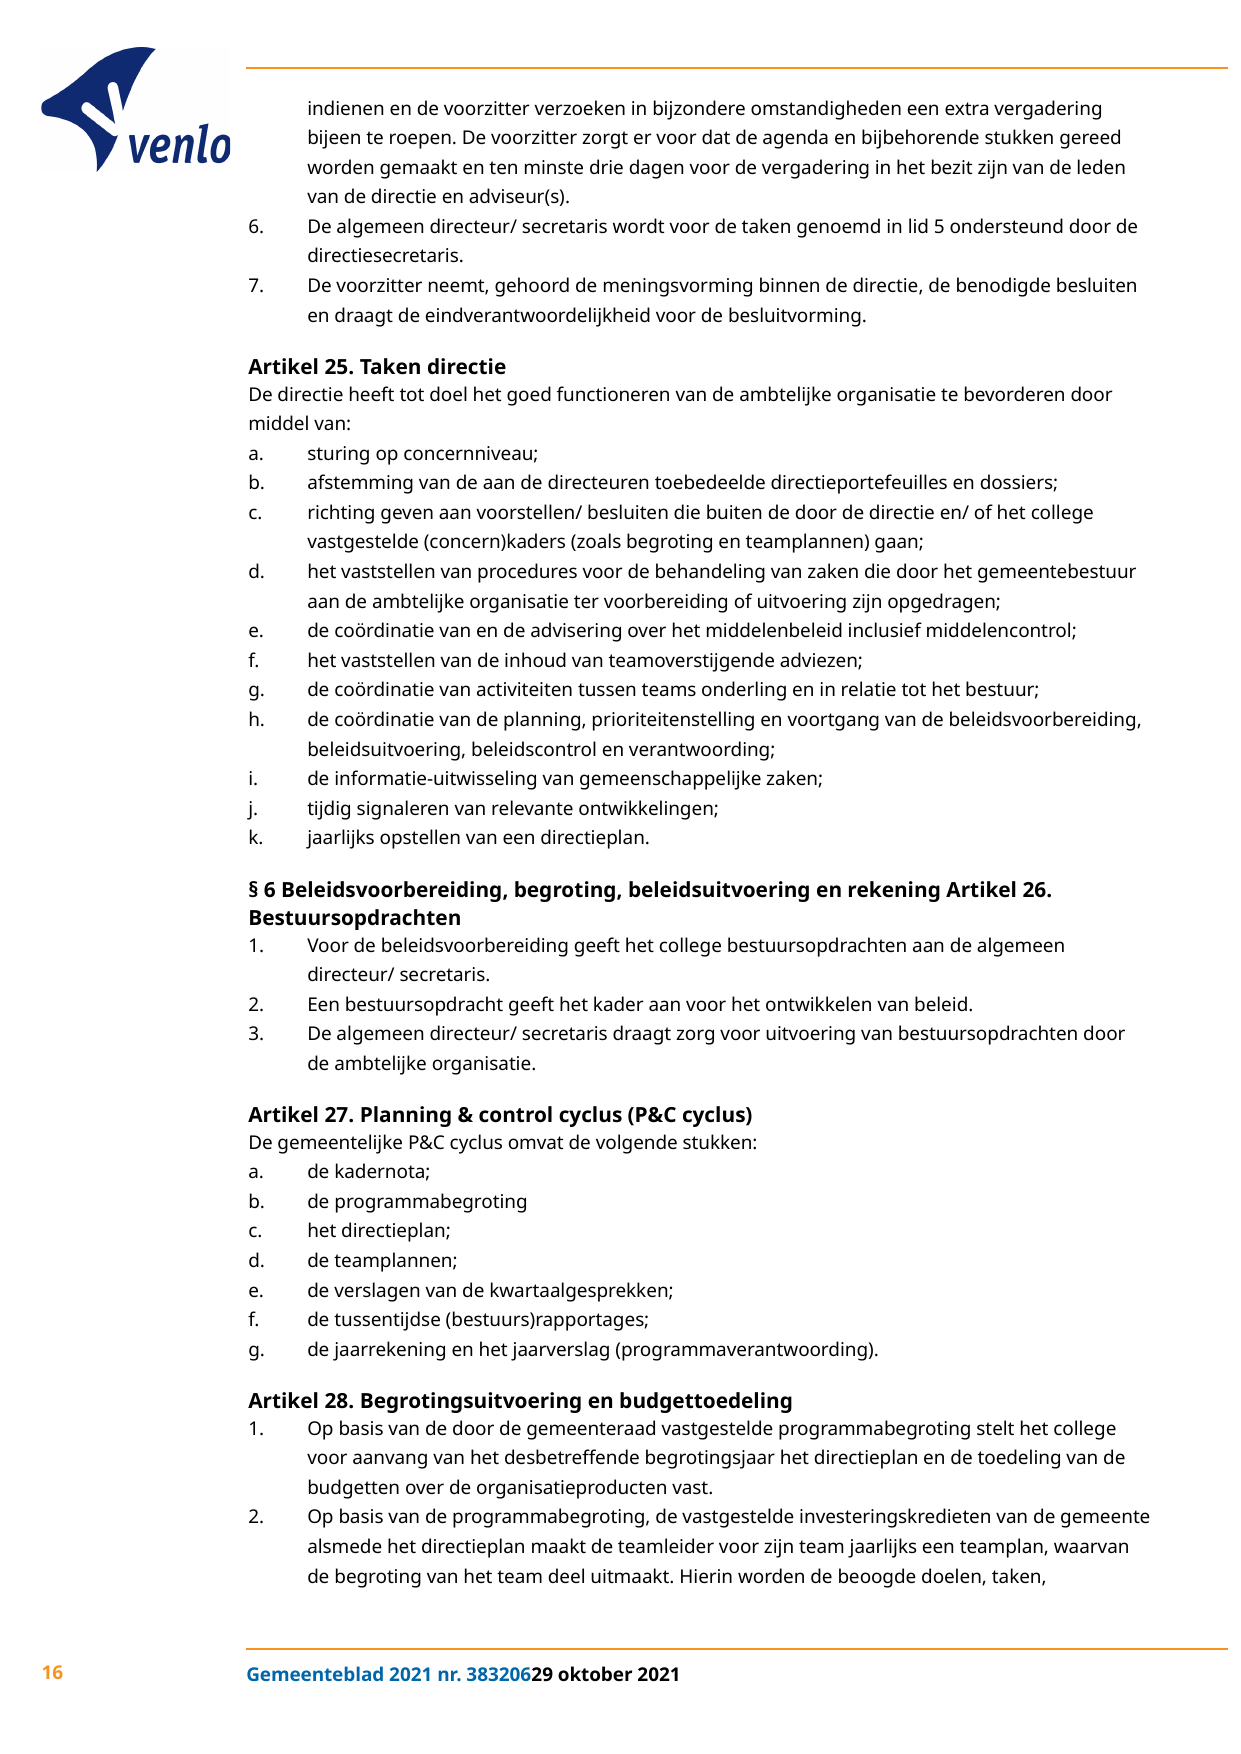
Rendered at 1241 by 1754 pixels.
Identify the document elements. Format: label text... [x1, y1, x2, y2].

text Artikel 27. Planning & control cyclus (P&C cyclus) [248, 1101, 1152, 1129]
list de tussentijdse (bestuurs)rapportages; [248, 1306, 1152, 1332]
list jaarlijks opstellen van een directieplan. [248, 824, 1152, 850]
list De algemeen directeur/ secretaris draagt zorg voor uitvoering van bestuursopdrachten door de ambtelijke organisatie. [248, 1021, 1152, 1076]
list Een bestuursopdracht geeft het kader aan voor het ontwikkelen van beleid. [248, 991, 1152, 1017]
list Voor de beleidsvoorbereiding geeft het college bestuursopdrachten aan de algemeen directeur/ secretaris. [248, 932, 1152, 987]
list De voorzitter neemt, gehoord de meningsvorming binnen de directie, de benodigde besluiten en draagt de eindverantwoordelijkheid voor de besluitvorming. [248, 272, 1152, 328]
list Op basis van de door de gemeenteraad vastgestelde programmabegroting stelt het college voor aanvang van het desbetreffende begrotingsjaar het directieplan en de toedeling van de budgetten over de organisatieproducten vast. [248, 1415, 1152, 1500]
list het vaststellen van de inhoud van teamoverstijgende adviezen; [248, 647, 1152, 673]
list tijdig signaleren van relevante ontwikkelingen; [248, 795, 1152, 821]
list de kadernota; [248, 1158, 1152, 1184]
list het vaststellen van procedures voor de behandeling van zaken die door het gemeentebestuur aan de ambtelijke organisatie ter voorbereiding of uitvoering zijn opgedragen; [248, 558, 1152, 613]
list de coördinatie van activiteiten tussen teams onderling en in relatie tot het bestuur; [248, 677, 1152, 702]
text § 6 Beleidsvoorbereiding, begroting, beleidsuitvoering en rekening Artikel 26. Bestuursopdrachten [248, 875, 1152, 932]
list het directieplan; [248, 1218, 1152, 1243]
list indienen en de voorzitter verzoeken in bijzondere omstandigheden een extra vergadering bijeen te roepen. De voorzitter zorgt er voor dat de agenda en bijbehorende stukken gereed worden gemaakt en ten minste drie dagen voor de vergadering in het bezit zijn van de leden van de directie en adviseur(s). [248, 95, 1152, 209]
list Op basis van de programmabegroting, de vastgestelde investeringskredieten van de gemeente alsmede het directieplan maakt de teamleider voor zijn team jaarlijks een teamplan, waarvan de begroting van het team deel uitmaakt. Hierin worden de beoogde doelen, taken, [248, 1504, 1152, 1588]
list de jaarrekening en het jaarverslag (programmaverantwoording). [248, 1336, 1152, 1362]
list afstemming van de aan de directeuren toebedeelde directieportefeuilles en dossiers; [248, 469, 1152, 495]
list de coördinatie van en de advisering over het middelenbeleid inclusief middelencontrol; [248, 617, 1152, 643]
list de programmabegroting [248, 1188, 1152, 1214]
text Artikel 25. Taken directie [248, 352, 1152, 381]
list richting geven aan voorstellen/ besluiten die buiten de door de directie en/ of het college vastgestelde (concern)kaders (zoals begroting en teamplannen) gaan; [248, 499, 1152, 554]
list sturing op concernniveau; [248, 440, 1152, 466]
text De gemeentelijke P&C cyclus omvat de volgende stukken: [248, 1129, 1152, 1155]
list de informatie-uitwisseling van gemeenschappelijke zaken; [248, 765, 1152, 791]
list de coördinatie van de planning, prioriteitenstelling en voortgang van de beleidsvoorbereiding, beleidsuitvoering, beleidscontrol en verantwoording; [248, 706, 1152, 761]
list de verslagen van de kwartaalgesprekken; [248, 1277, 1152, 1303]
text Artikel 28. Begrotingsuitvoering en budgettoedeling [248, 1386, 1152, 1415]
text De directie heeft tot doel het goed functioneren van de ambtelijke organisatie te bevorderen door middel van: [248, 381, 1152, 436]
picture [41, 47, 231, 172]
list de teamplannen; [248, 1247, 1152, 1273]
list De algemeen directeur/ secretaris wordt voor de taken genoemd in lid 5 ondersteund door de directiesecretaris. [248, 213, 1152, 268]
